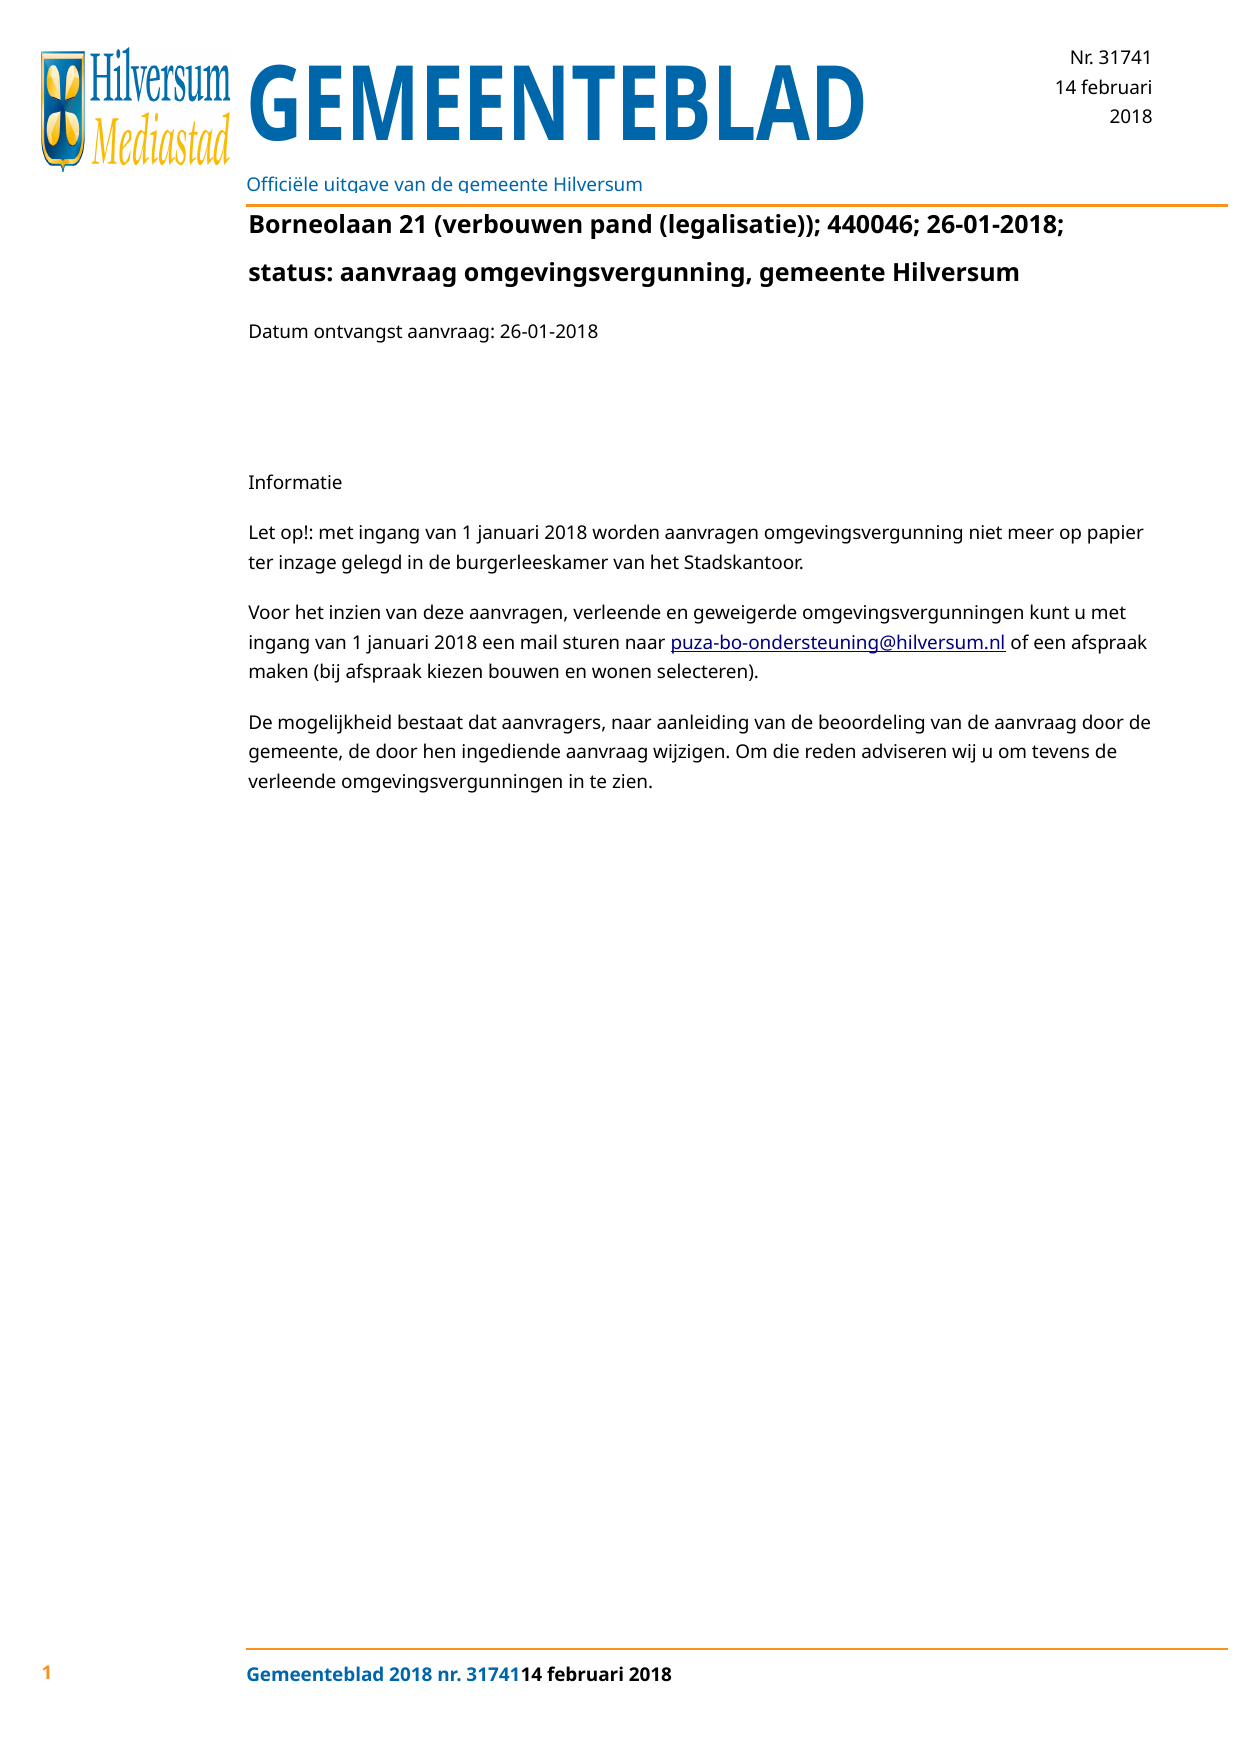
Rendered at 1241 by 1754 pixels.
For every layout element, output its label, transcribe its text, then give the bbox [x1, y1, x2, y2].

text De mogelijkheid bestaat dat aanvragers, naar aanleiding van de beoordeling van de aanvraag door de gemeente, de door hen ingediende aanvraag wijzigen. Om die reden adviseren wij u om tevens de verleende omgevingsvergunningen in te zien. [248, 709, 1152, 794]
picture [41, 47, 231, 172]
text Datum ontvangst aanvraag: 26-01-2018 [248, 318, 1152, 344]
text Informatie [248, 469, 1152, 495]
text Borneolaan 21 (verbouwen pand (legalisatie)); 440046; 26-01-2018; status: aanvraag omgevingsvergunning, gemeente Hilversum [248, 207, 1152, 288]
text Voor het inzien van deze aanvragen, verleende en geweigerde omgevingsvergunningen kunt u met ingang van 1 januari 2018 een mail sturen naar puza-bo-ondersteuning@hilversum.nl of een afspraak maken (bij afspraak kiezen bouwen en wonen selecteren). [248, 599, 1152, 684]
text Let op!: met ingang van 1 januari 2018 worden aanvragen omgevingsvergunning niet meer op papier ter inzage gelegd in de burgerleeskamer van het Stadskantoor. [248, 519, 1152, 575]
